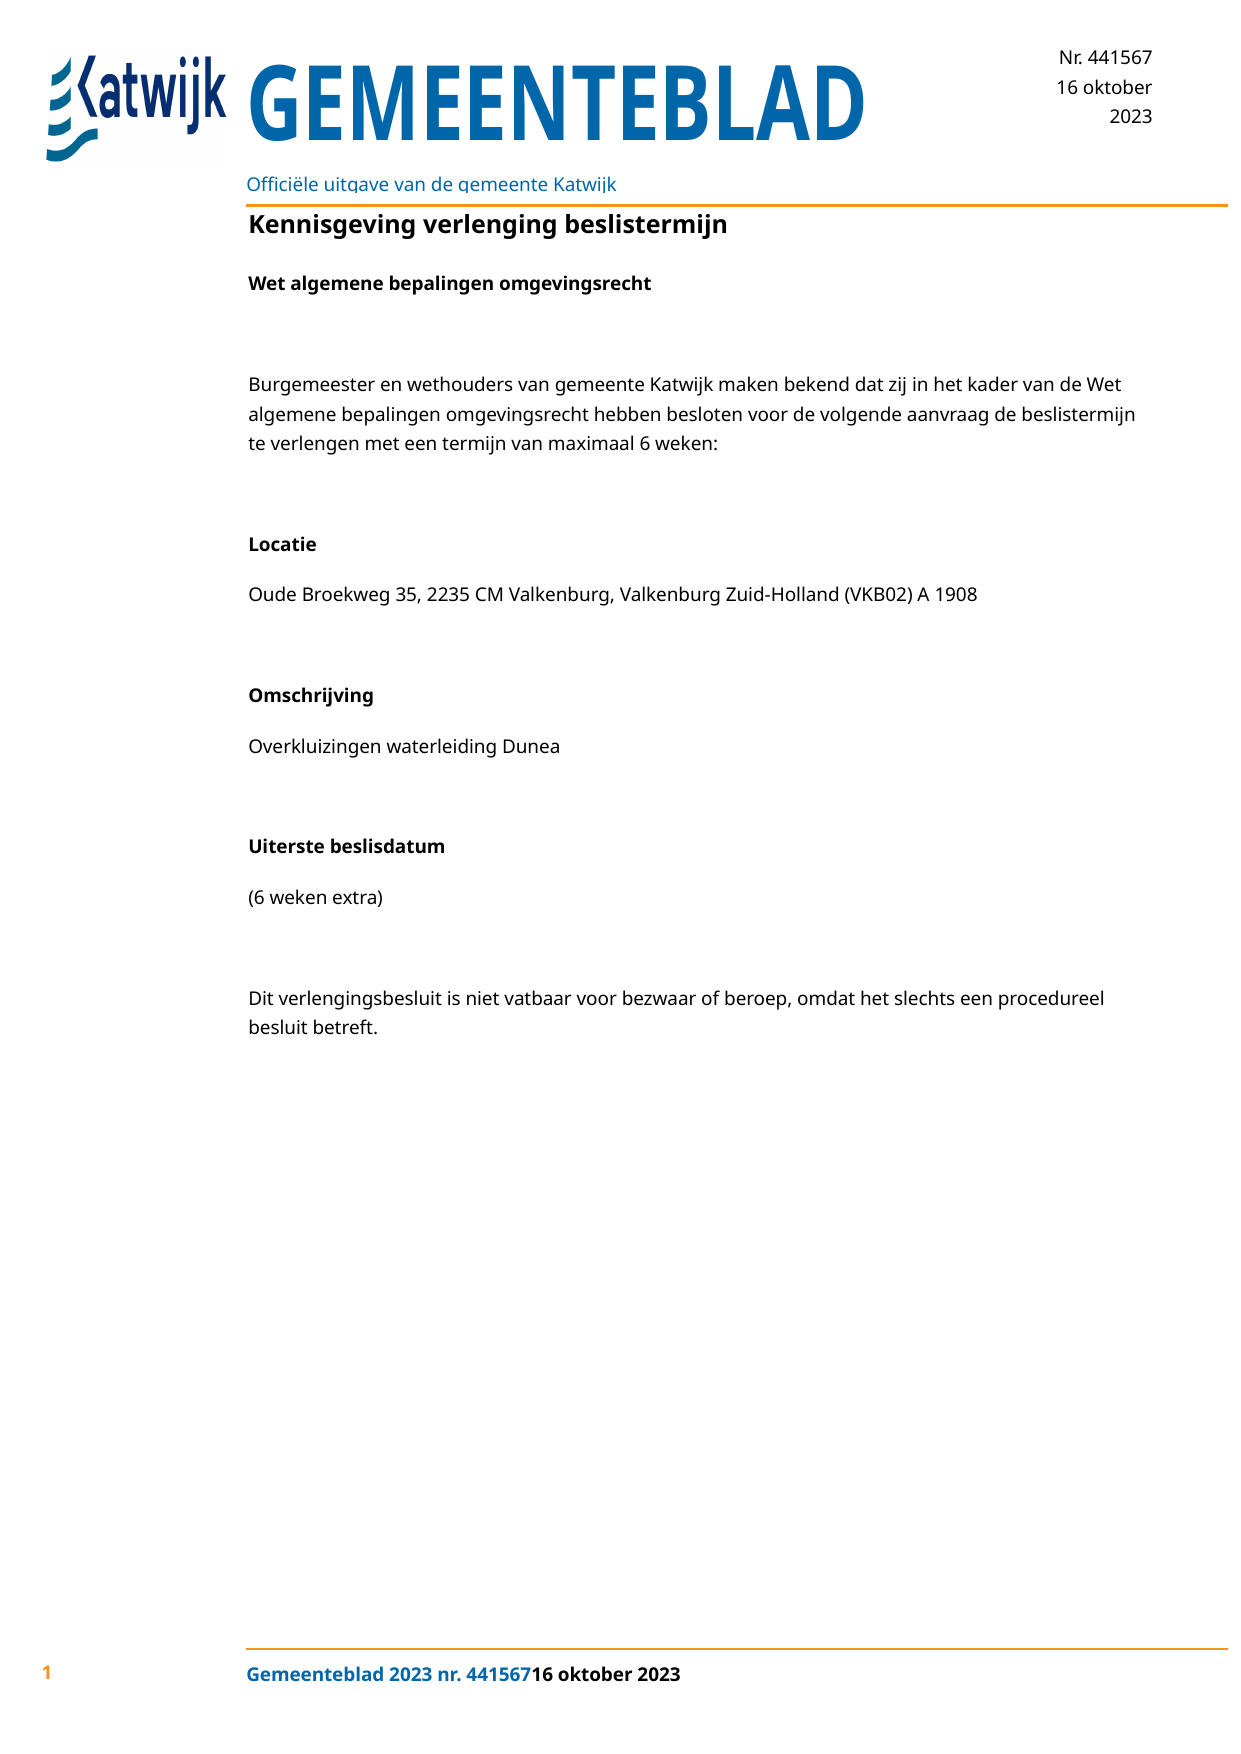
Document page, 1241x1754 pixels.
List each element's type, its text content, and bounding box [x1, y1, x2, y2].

picture [41, 47, 231, 172]
text Kennisgeving verlenging beslistermijn [248, 207, 1152, 241]
text Dit verlengingsbesluit is niet vatbaar voor bezwaar of beroep, omdat het slechts een procedureel besluit betreft. [248, 985, 1152, 1040]
text Omschrijving [248, 682, 1152, 708]
text Uiterste beslisdatum [248, 834, 1152, 859]
text Oude Broekweg 35, 2235 CM Valkenburg, Valkenburg Zuid-Holland (VKB02) A 1908 [248, 582, 1152, 607]
text Burgemeester en wethouders van gemeente Katwijk maken bekend dat zij in het kader van de Wet algemene bepalingen omgevingsrecht hebben besloten voor de volgende aanvraag de beslistermijn te verlengen met een termijn van maximaal 6 weken: [248, 371, 1152, 456]
text Overkluizingen waterleiding Dunea [248, 733, 1152, 758]
text Locatie [248, 531, 1152, 557]
text Wet algemene bepalingen omgevingsrecht [248, 270, 1152, 296]
text (6 weken extra) [248, 884, 1152, 910]
